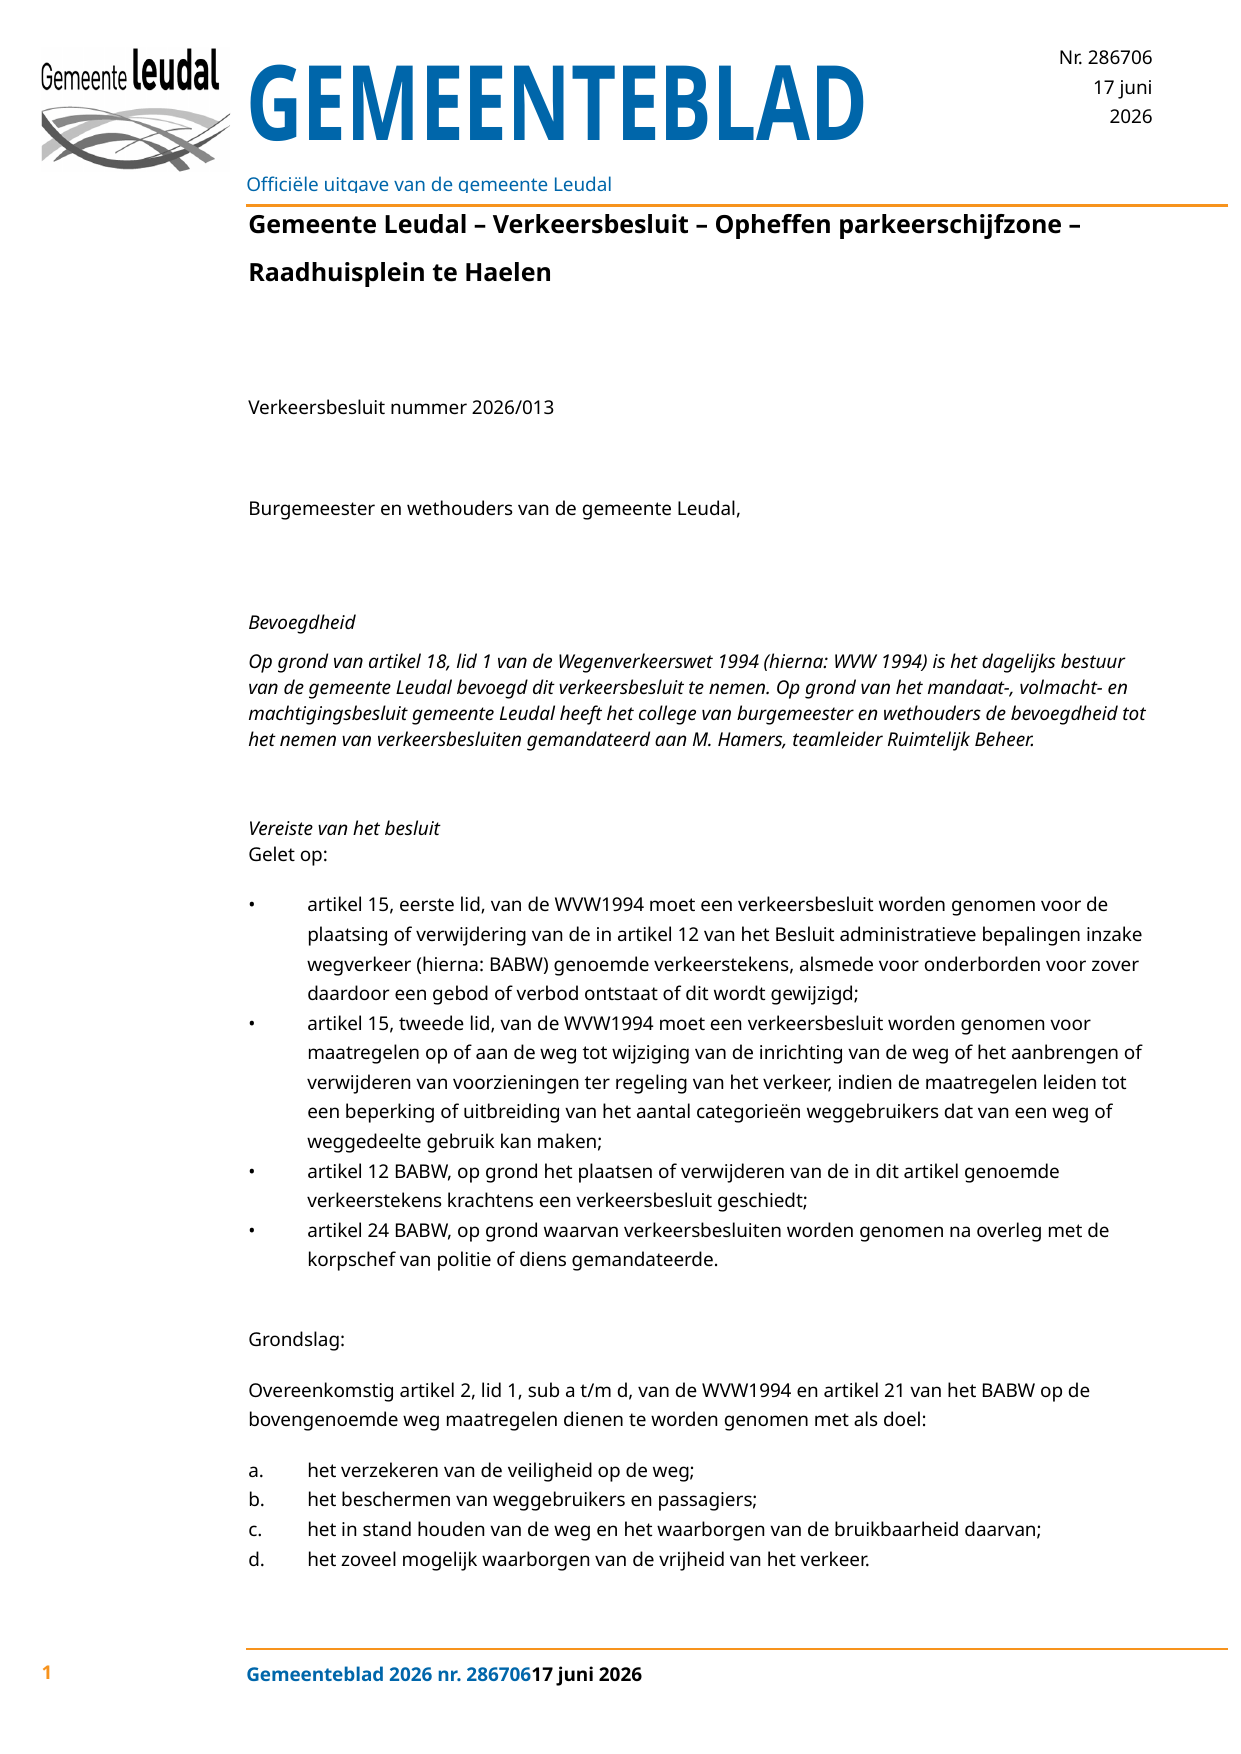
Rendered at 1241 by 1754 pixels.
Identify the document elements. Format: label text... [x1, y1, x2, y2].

text Grondslag: [248, 1327, 1152, 1352]
list het beschermen van weggebruikers en passagiers; [248, 1487, 1152, 1512]
list artikel 12 BABW, op grond het plaatsen of verwijderen van de in dit artikel genoemde verkeerstekens krachtens een verkeersbesluit geschiedt; [248, 1158, 1152, 1213]
picture [41, 47, 231, 172]
text Verkeersbesluit nummer 2026/013 [248, 394, 1152, 420]
text Op grond van artikel 18, lid 1 van de Wegenverkeerswet 1994 (hierna: WVW 1994) is het dagelijks bestuur van de gemeente Leudal bevoegd dit verkeersbesluit te nemen. Op grond van het mandaat-, volmacht- en machtigingsbesluit gemeente Leudal heeft het college van burgemeester en wethouders de bevoegdheid tot het nemen van verkeersbesluiten gemandateerd aan M. Hamers, teamleider Ruimtelijk Beheer. [248, 648, 1152, 751]
text Bevoegdheid [248, 609, 1152, 635]
text Gemeente Leudal – Verkeersbesluit – Opheffen parkeerschijfzone – Raadhuisplein te Haelen [248, 207, 1152, 288]
text Burgemeester en wethouders van de gemeente Leudal, [248, 495, 1152, 521]
text Gelet op: [248, 841, 1152, 867]
list artikel 24 BABW, op grond waarvan verkeersbesluiten worden genomen na overleg met de korpschef van politie of diens gemandateerde. [248, 1217, 1152, 1272]
list het verzekeren van de veiligheid op de weg; [248, 1457, 1152, 1483]
text Vereiste van het besluit [248, 815, 1152, 841]
list artikel 15, eerste lid, van de WVW1994 moet een verkeersbesluit worden genomen voor de plaatsing of verwijdering van de in artikel 12 van het Besluit administratieve bepalingen inzake wegverkeer (hierna: BABW) genoemde verkeerstekens, alsmede voor onderborden voor zover daardoor een gebod of verbod ontstaat of dit wordt gewijzigd; [248, 892, 1152, 1006]
list artikel 15, tweede lid, van de WVW1994 moet een verkeersbesluit worden genomen voor maatregelen op of aan de weg tot wijziging van de inrichting van de weg of het aanbrengen of verwijderen van voorzieningen ter regeling van het verkeer, indien de maatregelen leiden tot een beperking of uitbreiding van het aantal categorieën weggebruikers dat van een weg of weggedeelte gebruik kan maken; [248, 1010, 1152, 1154]
list het zoveel mogelijk waarborgen van de vrijheid van het verkeer. [248, 1546, 1152, 1571]
text Overeenkomstig artikel 2, lid 1, sub a t/m d, van de WVW1994 en artikel 21 van het BABW op de bovengenoemde weg maatregelen dienen te worden genomen met als doel: [248, 1377, 1152, 1432]
list het in stand houden van de weg en het waarborgen van de bruikbaarheid daarvan; [248, 1516, 1152, 1542]
